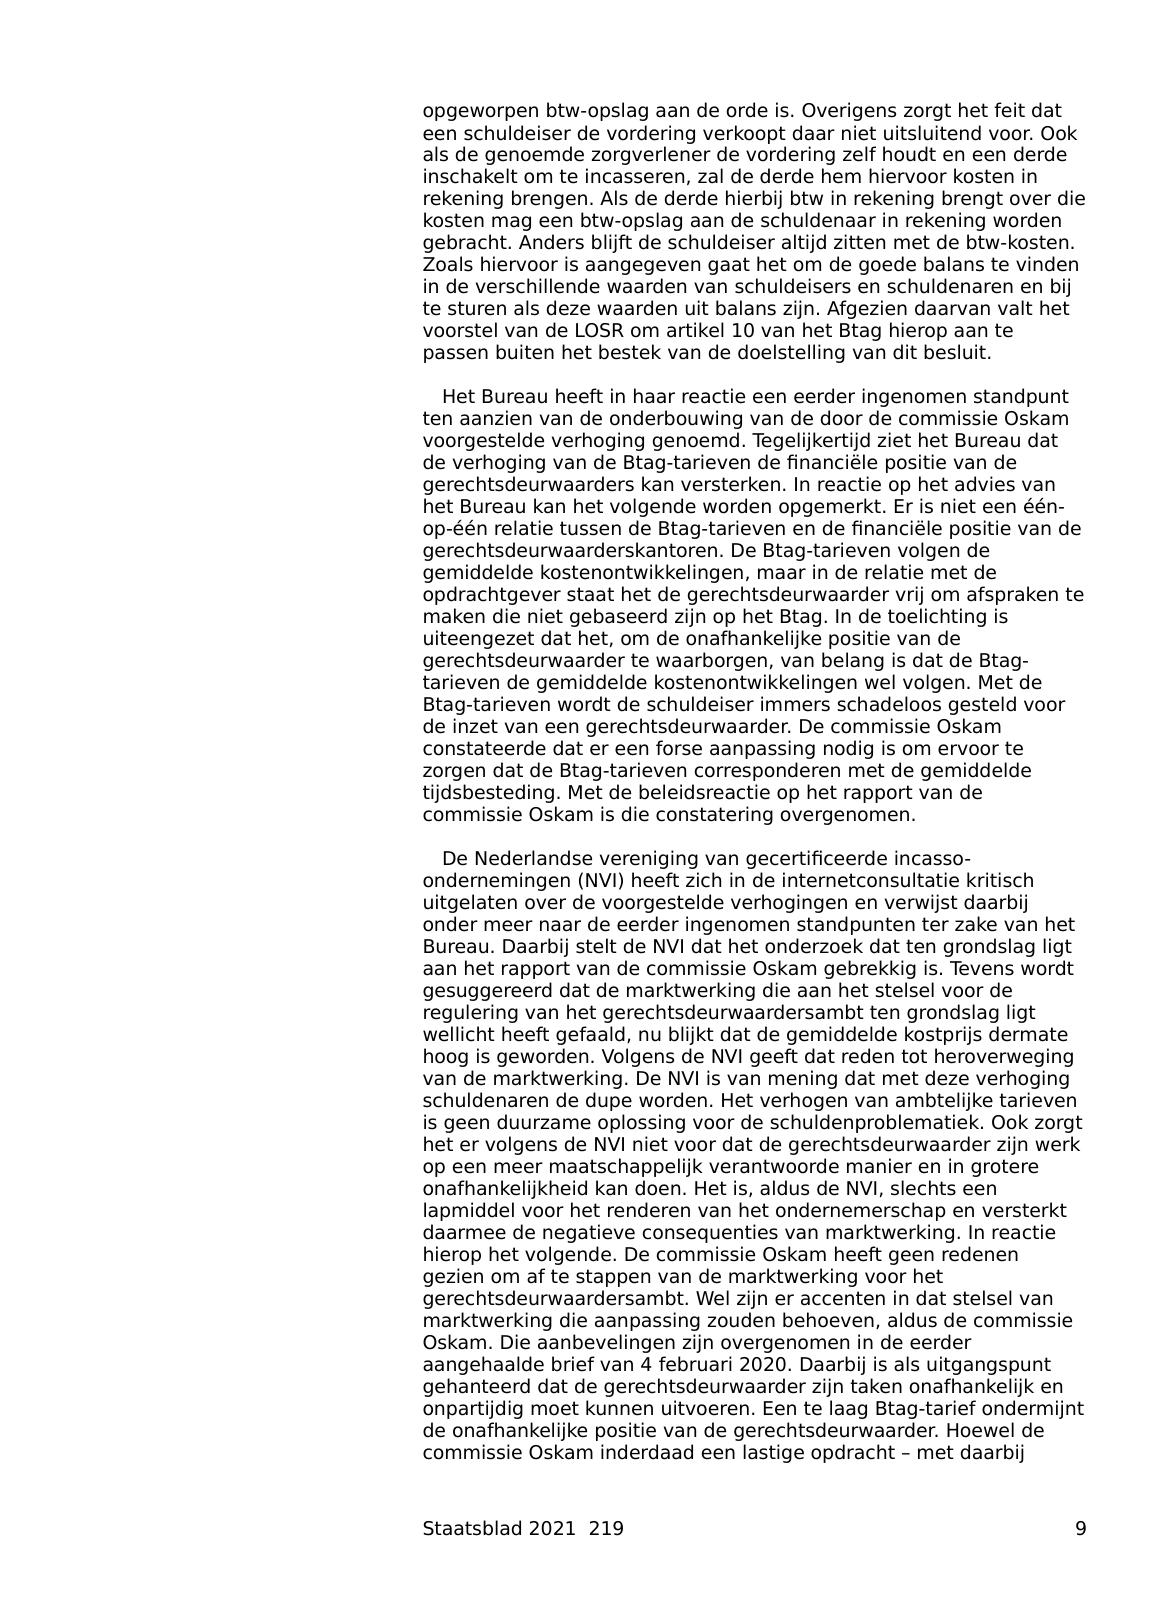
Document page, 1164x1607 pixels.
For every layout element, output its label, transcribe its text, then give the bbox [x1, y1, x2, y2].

text opgeworpen btw-opslag aan de orde is. Overigens zorgt het feit dat een schuldeiser de vordering verkoopt daar niet uitsluitend voor. Ook als de genoemde zorgverlener de vordering zelf houdt en een derde inschakelt om te incasseren, zal de derde hem hiervoor kosten in rekening brengen. Als de derde hierbij btw in rekening brengt over die kosten mag een btw-opslag aan de schuldenaar in rekening worden gebracht. Anders blijft de schuldeiser altijd zitten met de btw-kosten. Zoals hiervoor is aangegeven gaat het om de goede balans te vinden in de verschillende waarden van schuldeisers en schuldenaren en bij te sturen als deze waarden uit balans zijn. Afgezien daarvan valt het voorstel van de LOSR om artikel 10 van het Btag hierop aan te passen buiten het bestek van de doelstelling van dit besluit. [422, 100, 1087, 364]
text De Nederlandse vereniging van gecertificeerde incasso-ondernemingen (NVI) heeft zich in de internetconsultatie kritisch uitgelaten over de voorgestelde verhogingen en verwijst daarbij onder meer naar de eerder ingenomen standpunten ter zake van het Bureau. Daarbij stelt de NVI dat het onderzoek dat ten grondslag ligt aan het rapport van de commissie Oskam gebrekkig is. Tevens wordt gesuggereerd dat de marktwerking die aan het stelsel voor de regulering van het gerechtsdeurwaardersambt ten grondslag ligt wellicht heeft gefaald, nu blijkt dat de gemiddelde kostprijs dermate hoog is geworden. Volgens de NVI geeft dat reden tot heroverweging van de marktwerking. De NVI is van mening dat met deze verhoging schuldenaren de dupe worden. Het verhogen van ambtelijke tarieven is geen duurzame oplossing voor de schuldenproblematiek. Ook zorgt het er volgens de NVI niet voor dat de gerechtsdeurwaarder zijn werk op een meer maatschappelijk verantwoorde manier en in grotere onafhankelijkheid kan doen. Het is, aldus de NVI, slechts een lapmiddel voor het renderen van het ondernemerschap en versterkt daarmee de negatieve consequenties van marktwerking. In reactie hierop het volgende. De commissie Oskam heeft geen redenen gezien om af te stappen van de marktwerking voor het gerechtsdeurwaardersambt. Wel zijn er accenten in dat stelsel van marktwerking die aanpassing zouden behoeven, aldus de commissie Oskam. Die aanbevelingen zijn overgenomen in de eerder aangehaalde brief van 4 februari 2020. Daarbij is als uitgangspunt gehanteerd dat de gerechtsdeurwaarder zijn taken onafhankelijk en onpartijdig moet kunnen uitvoeren. Een te laag Btag-tarief ondermijnt de onafhankelijke positie van de gerechtsdeurwaarder. Hoewel de commissie Oskam inderdaad een lastige opdracht – met daarbij [422, 848, 1087, 1463]
text Het Bureau heeft in haar reactie een eerder ingenomen standpunt ten aanzien van de onderbouwing van de door de commissie Oskam voorgestelde verhoging genoemd. Tegelijkertijd ziet het Bureau dat de verhoging van de Btag-tarieven de financiële positie van de gerechtsdeurwaarders kan versterken. In reactie op het advies van het Bureau kan het volgende worden opgemerkt. Er is niet een één-op-één relatie tussen de Btag-tarieven en de financiële positie van de gerechtsdeurwaarderskantoren. De Btag-tarieven volgen de gemiddelde kostenontwikkelingen, maar in de relatie met de opdrachtgever staat het de gerechtsdeurwaarder vrij om afspraken te maken die niet gebaseerd zijn op het Btag. In de toelichting is uiteengezet dat het, om de onafhankelijke positie van de gerechtsdeurwaarder te waarborgen, van belang is dat de Btag-tarieven de gemiddelde kostenontwikkelingen wel volgen. Met de Btag-tarieven wordt de schuldeiser immers schadeloos gesteld voor de inzet van een gerechtsdeurwaarder. De commissie Oskam constateerde dat er een forse aanpassing nodig is om ervoor te zorgen dat de Btag-tarieven corresponderen met de gemiddelde tijdsbesteding. Met de beleidsreactie op het rapport van de commissie Oskam is die constatering overgenomen. [422, 386, 1087, 826]
